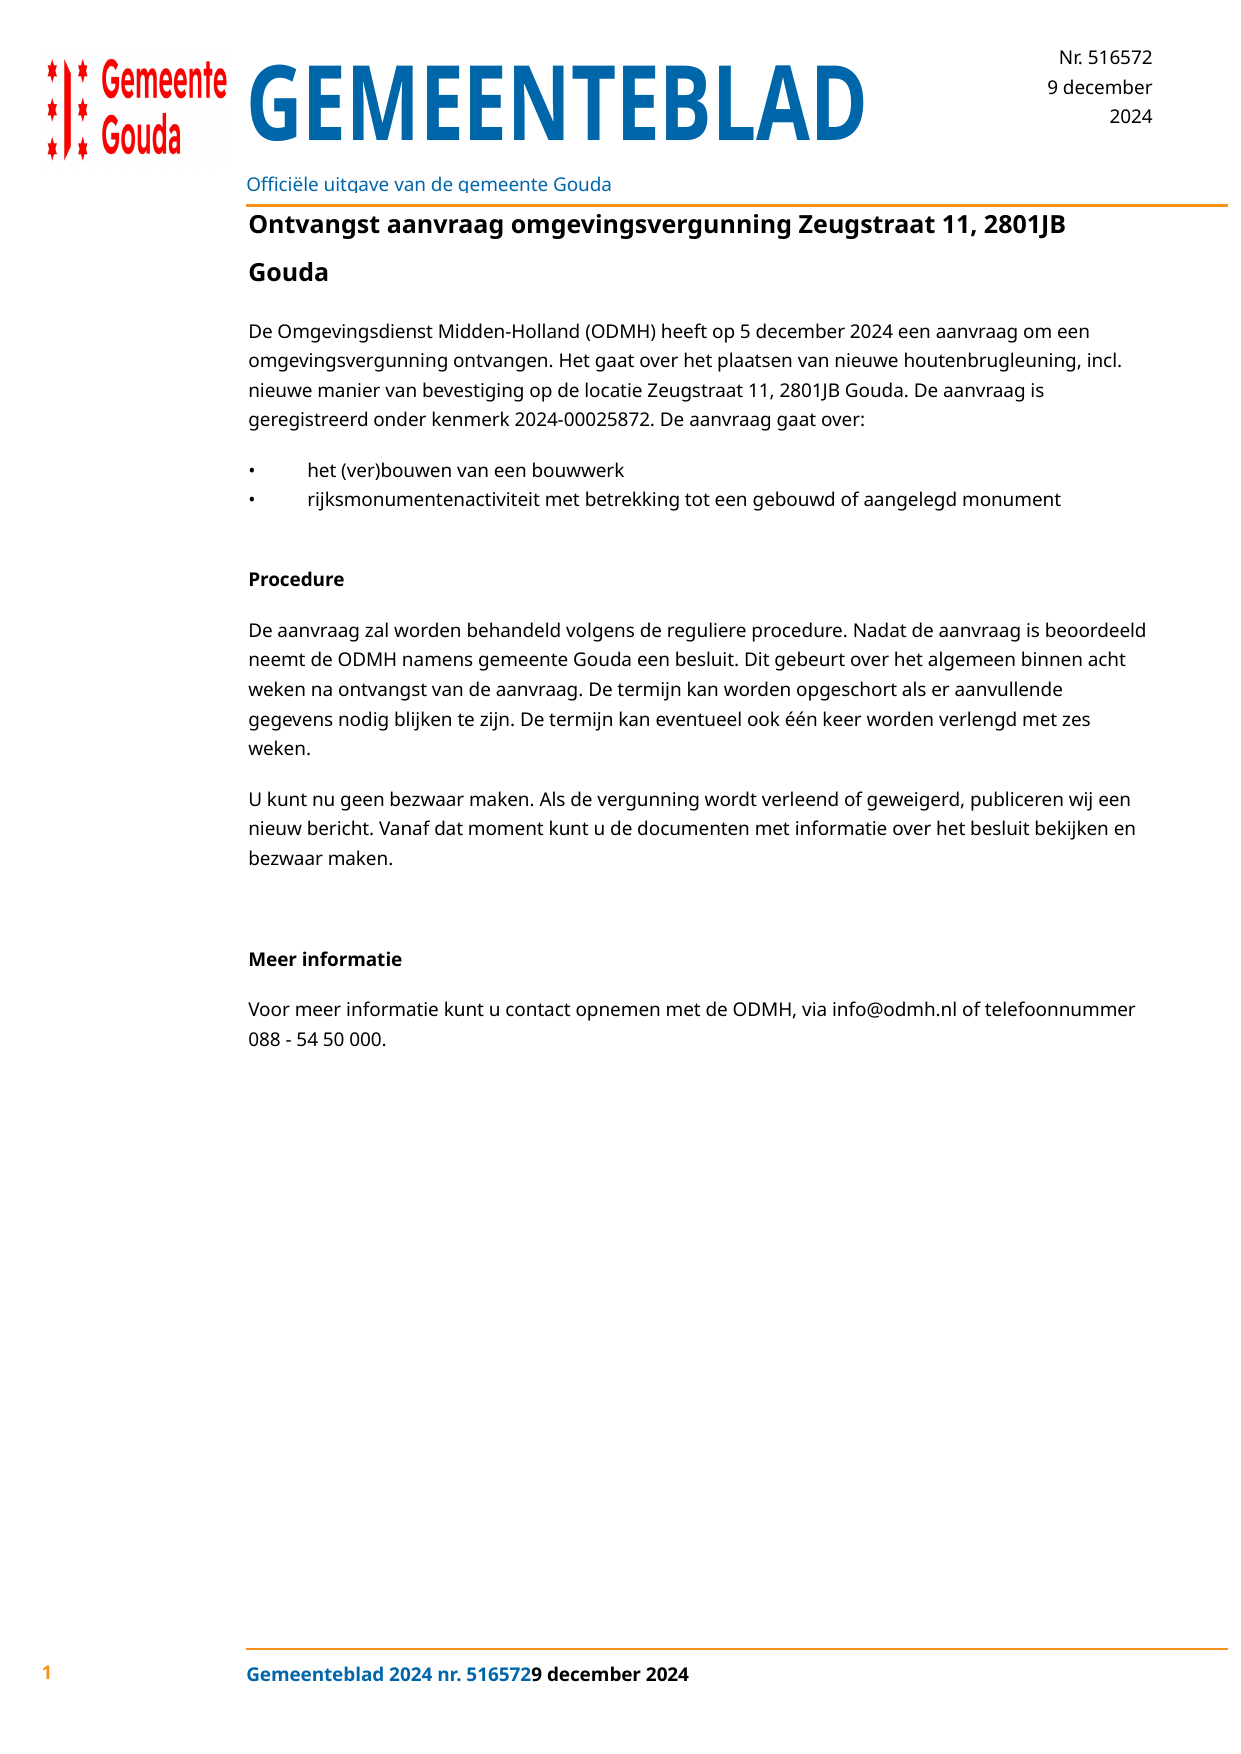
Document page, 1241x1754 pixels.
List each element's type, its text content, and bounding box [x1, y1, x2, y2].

text Ontvangst aanvraag omgevingsvergunning Zeugstraat 11, 2801JB Gouda [248, 207, 1152, 288]
text De aanvraag zal worden behandeld volgens de reguliere procedure. Nadat de aanvraag is beoordeeld neemt de ODMH namens gemeente Gouda een besluit. Dit gebeurt over het algemeen binnen acht weken na ontvangst van de aanvraag. De termijn kan worden opgeschort als er aanvullende gegevens nodig blijken te zijn. De termijn kan eventueel ook één keer worden verlengd met zes weken. [248, 617, 1152, 761]
list rijksmonumentenactiviteit met betrekking tot een gebouwd of aangelegd monument [248, 487, 1152, 512]
list het (ver)bouwen van een bouwwerk [248, 457, 1152, 483]
text De Omgevingsdienst Midden-Holland (ODMH) heeft op 5 december 2024 een aanvraag om een omgevingsvergunning ontvangen. Het gaat over het plaatsen van nieuwe houtenbrugleuning, incl. nieuwe manier van bevestiging op de locatie Zeugstraat 11, 2801JB Gouda. De aanvraag is geregistreerd onder kenmerk 2024-00025872. De aanvraag gaat over: [248, 318, 1152, 432]
picture [41, 47, 231, 172]
text U kunt nu geen bezwaar maken. Als de vergunning wordt verleend of geweigerd, publiceren wij een nieuw bericht. Vanaf dat moment kunt u de documenten met informatie over het besluit bekijken en bezwaar maken. [248, 786, 1152, 871]
text Meer informatie [248, 946, 1152, 972]
text Procedure [248, 567, 1152, 592]
text Voor meer informatie kunt u contact opnemen met de ODMH, via info@odmh.nl of telefoonnummer 088 - 54 50 000. [248, 996, 1152, 1052]
